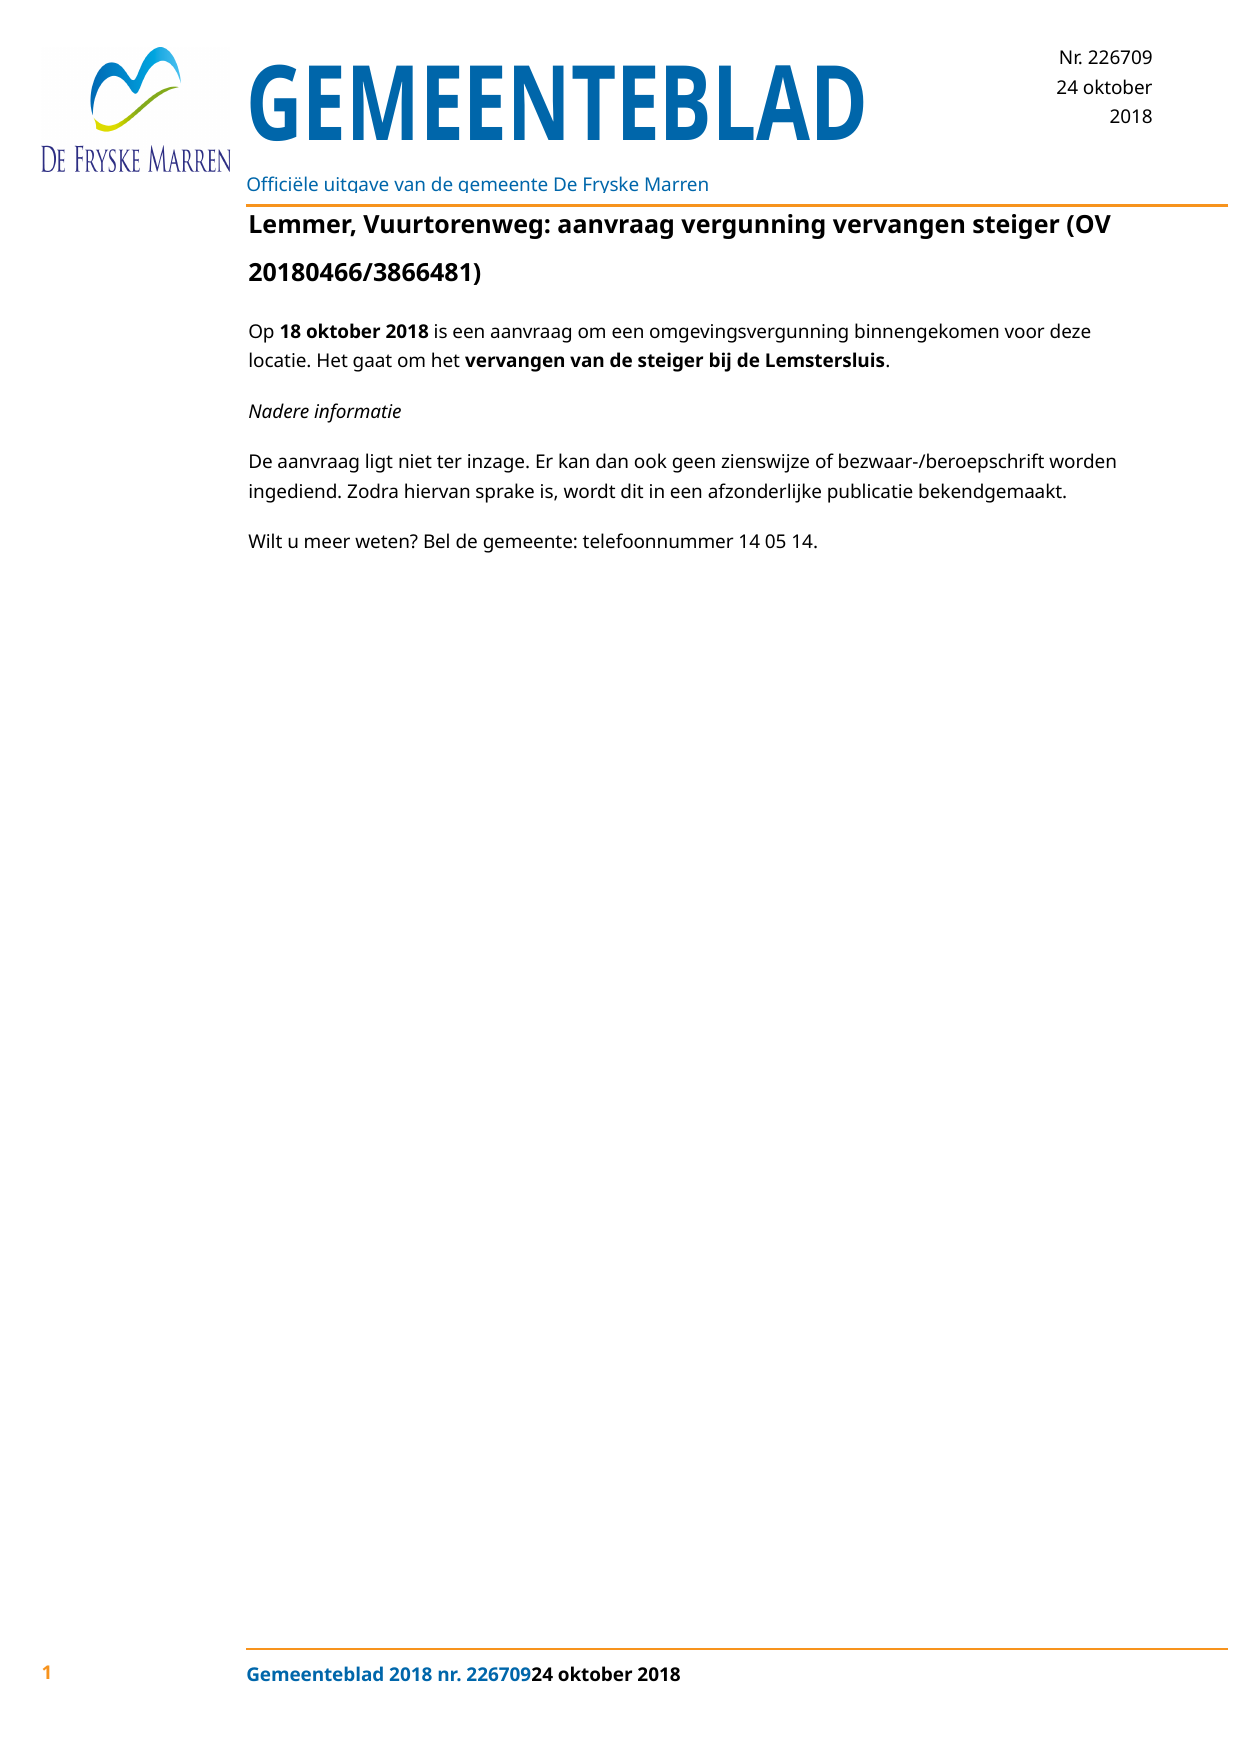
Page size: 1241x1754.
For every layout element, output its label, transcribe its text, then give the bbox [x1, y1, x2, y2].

text Nadere informatie [248, 398, 1152, 424]
text Lemmer, Vuurtorenweg: aanvraag vergunning vervangen steiger (OV 20180466/3866481) [248, 207, 1152, 288]
text De aanvraag ligt niet ter inzage. Er kan dan ook geen zienswijze of bezwaar-/beroepschrift worden ingediend. Zodra hiervan sprake is, wordt dit in een afzonderlijke publicatie bekendgemaakt. [248, 448, 1152, 504]
text Wilt u meer weten? Bel de gemeente: telefoonnummer 14 05 14. [248, 528, 1152, 554]
text Op 18 oktober 2018 is een aanvraag om een omgevingsvergunning binnengekomen voor deze locatie. Het gaat om het vervangen van de steiger bij de Lemstersluis. [248, 318, 1152, 373]
picture [41, 47, 231, 172]
